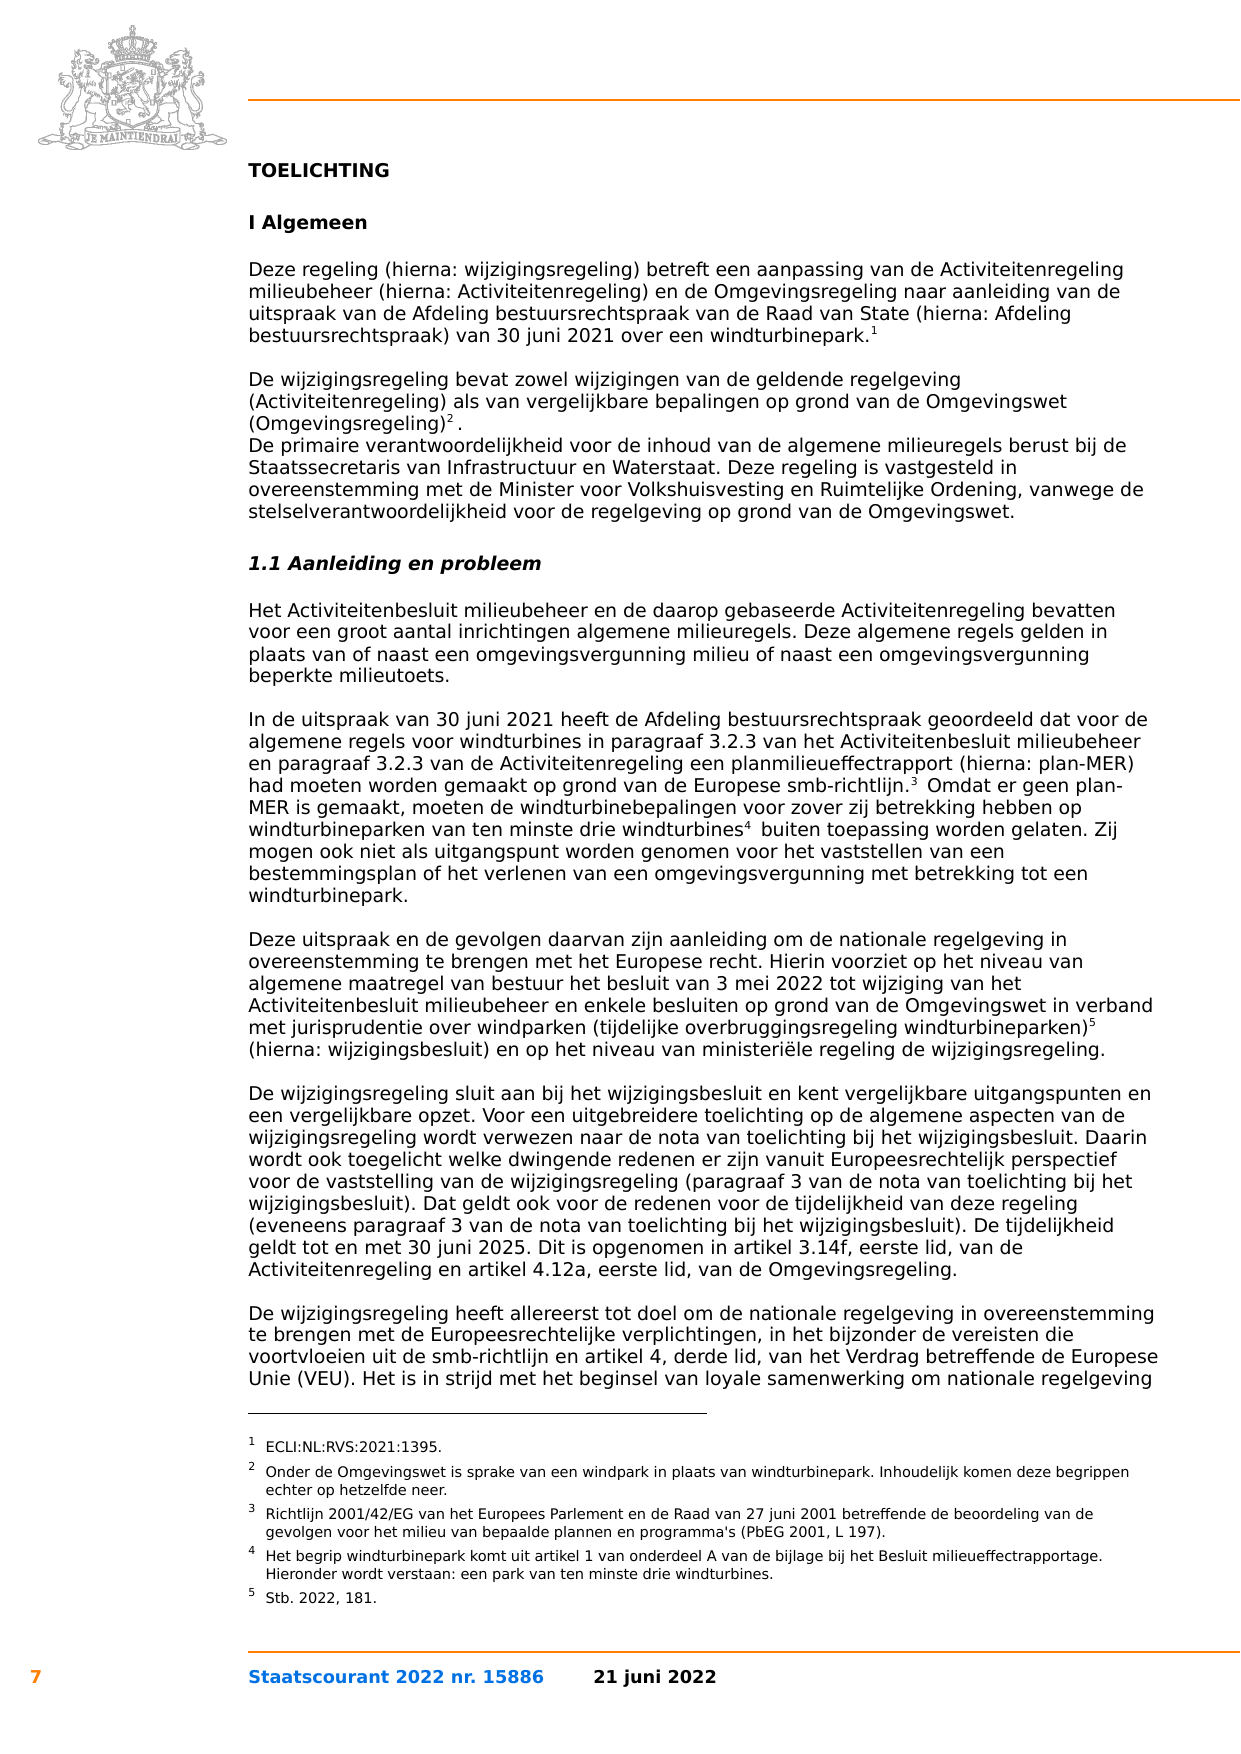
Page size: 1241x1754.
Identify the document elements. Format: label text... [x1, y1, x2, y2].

text De wijzigingsregeling sluit aan bij het wijzigingsbesluit en kent vergelijkbare uitgangspunten en een vergelijkbare opzet. Voor een uitgebreidere toelichting op de algemene aspecten van de wijzigingsregeling wordt verwezen naar de nota van toelichting bij het wijzigingsbesluit. Daarin wordt ook toegelicht welke dwingende redenen er zijn vanuit Europeesrechtelijk perspectief voor de vaststelling van de wijzigingsregeling (paragraaf 3 van de nota van toelichting bij het wijzigingsbesluit). Dat geldt ook voor de redenen voor de tijdelijkheid van deze regeling (eveneens paragraaf 3 van de nota van toelichting bij het wijzigingsbesluit). De tijdelijkheid geldt tot en met 30 juni 2025. Dit is opgenomen in artikel 3.14f, eerste lid, van de Activiteitenregeling en artikel 4.12a, eerste lid, van de Omgevingsregeling. [248, 1083, 1163, 1281]
text Deze uitspraak en de gevolgen daarvan zijn aanleiding om de nationale regelgeving in overeenstemming te brengen met het Europese recht. Hierin voorziet op het niveau van algemene maatregel van bestuur het besluit van 3 mei 2022 tot wijziging van het Activiteitenbesluit milieubeheer en enkele besluiten op grond van de Omgevingswet in verband met jurisprudentie over windparken (tijdelijke overbruggingsregeling windturbineparken) (hierna: wijzigingsbesluit) en op het niveau van ministeriële regeling de wijzigingsregeling. [248, 929, 1163, 1061]
text In de uitspraak van 30 juni 2021 heeft de Afdeling bestuursrechtspraak geoordeeld dat voor de algemene regels voor windturbines in paragraaf 3.2.3 van het Activiteitenbesluit milieubeheer en paragraaf 3.2.3 van de Activiteitenregeling een planmilieueffectrapport (hierna: plan-MER) had moeten worden gemaakt op grond van de Europese smb-richtlijn. Omdat er geen plan-MER is gemaakt, moeten de windturbinebepalingen voor zover zij betrekking hebben op windturbineparken van ten minste drie windturbines buiten toepassing worden gelaten. Zij mogen ook niet als uitgangspunt worden genomen voor het vaststellen van een bestemmingsplan of het verlenen van een omgevingsvergunning met betrekking tot een windturbinepark. [248, 709, 1163, 907]
text De primaire verantwoordelijkheid voor de inhoud van de algemene milieuregels berust bij de Staatssecretaris van Infrastructuur en Waterstaat. Deze regeling is vastgesteld in overeenstemming met de Minister voor Volkshuisvesting en Ruimtelijke Ordening, vanwege de stelselverantwoordelijkheid voor de regelgeving op grond van de Omgevingswet. [248, 434, 1163, 522]
text De wijzigingsregeling bevat zowel wijzigingen van de geldende regelgeving (Activiteitenregeling) als van vergelijkbare bepalingen op grond van de Omgevingswet (Omgevingsregeling). [248, 369, 1163, 434]
text Stb. 2022, 181. [248, 1586, 1163, 1608]
text ECLI:NL:RVS:2021:1395. [248, 1435, 1163, 1457]
text Het Activiteitenbesluit milieubeheer en de daarop gebaseerde Activiteitenregeling bevatten voor een groot aantal inrichtingen algemene milieuregels. Deze algemene regels gelden in plaats van of naast een omgevingsvergunning milieu of naast een omgevingsvergunning beperkte milieutoets. [248, 599, 1163, 687]
text Richtlijn 2001/42/EG van het Europees Parlement en de Raad van 27 juni 2001 betreffende de beoordeling van de gevolgen voor het milieu van bepaalde plannen en programma's (PbEG 2001, L 197). [248, 1502, 1163, 1541]
text Het begrip windturbinepark komt uit artikel 1 van onderdeel A van de bijlage bij het Besluit milieueffectrapportage. Hieronder wordt verstaan: een park van ten minste drie windturbines. [248, 1544, 1163, 1583]
text Onder de Omgevingswet is sprake van een windpark in plaats van windturbinepark. Inhoudelijk komen deze begrippen echter op hetzelfde neer. [248, 1460, 1163, 1499]
text Deze regeling (hierna: wijzigingsregeling) betreft een aanpassing van de Activiteitenregeling milieubeheer (hierna: Activiteitenregeling) en de Omgevingsregeling naar aanleiding van de uitspraak van de Afdeling bestuursrechtspraak van de Raad van State (hierna: Afdeling bestuursrechtspraak) van 30 juni 2021 over een windturbinepark. [248, 259, 1163, 347]
subtitle TOELICHTING [248, 160, 1163, 182]
subtitle I Algemeen [248, 212, 1163, 234]
subtitle 1.1 Aanleiding en probleem [248, 552, 1163, 574]
text De wijzigingsregeling heeft allereerst tot doel om de nationale regelgeving in overeenstemming te brengen met de Europeesrechtelijke verplichtingen, in het bijzonder de vereisten die voortvloeien uit de smb-richtlijn en artikel 4, derde lid, van het Verdrag betreffende de Europese Unie (VEU). Het is in strijd met het beginsel van loyale samenwerking om nationale regelgeving [248, 1302, 1163, 1390]
picture [38, 25, 227, 150]
